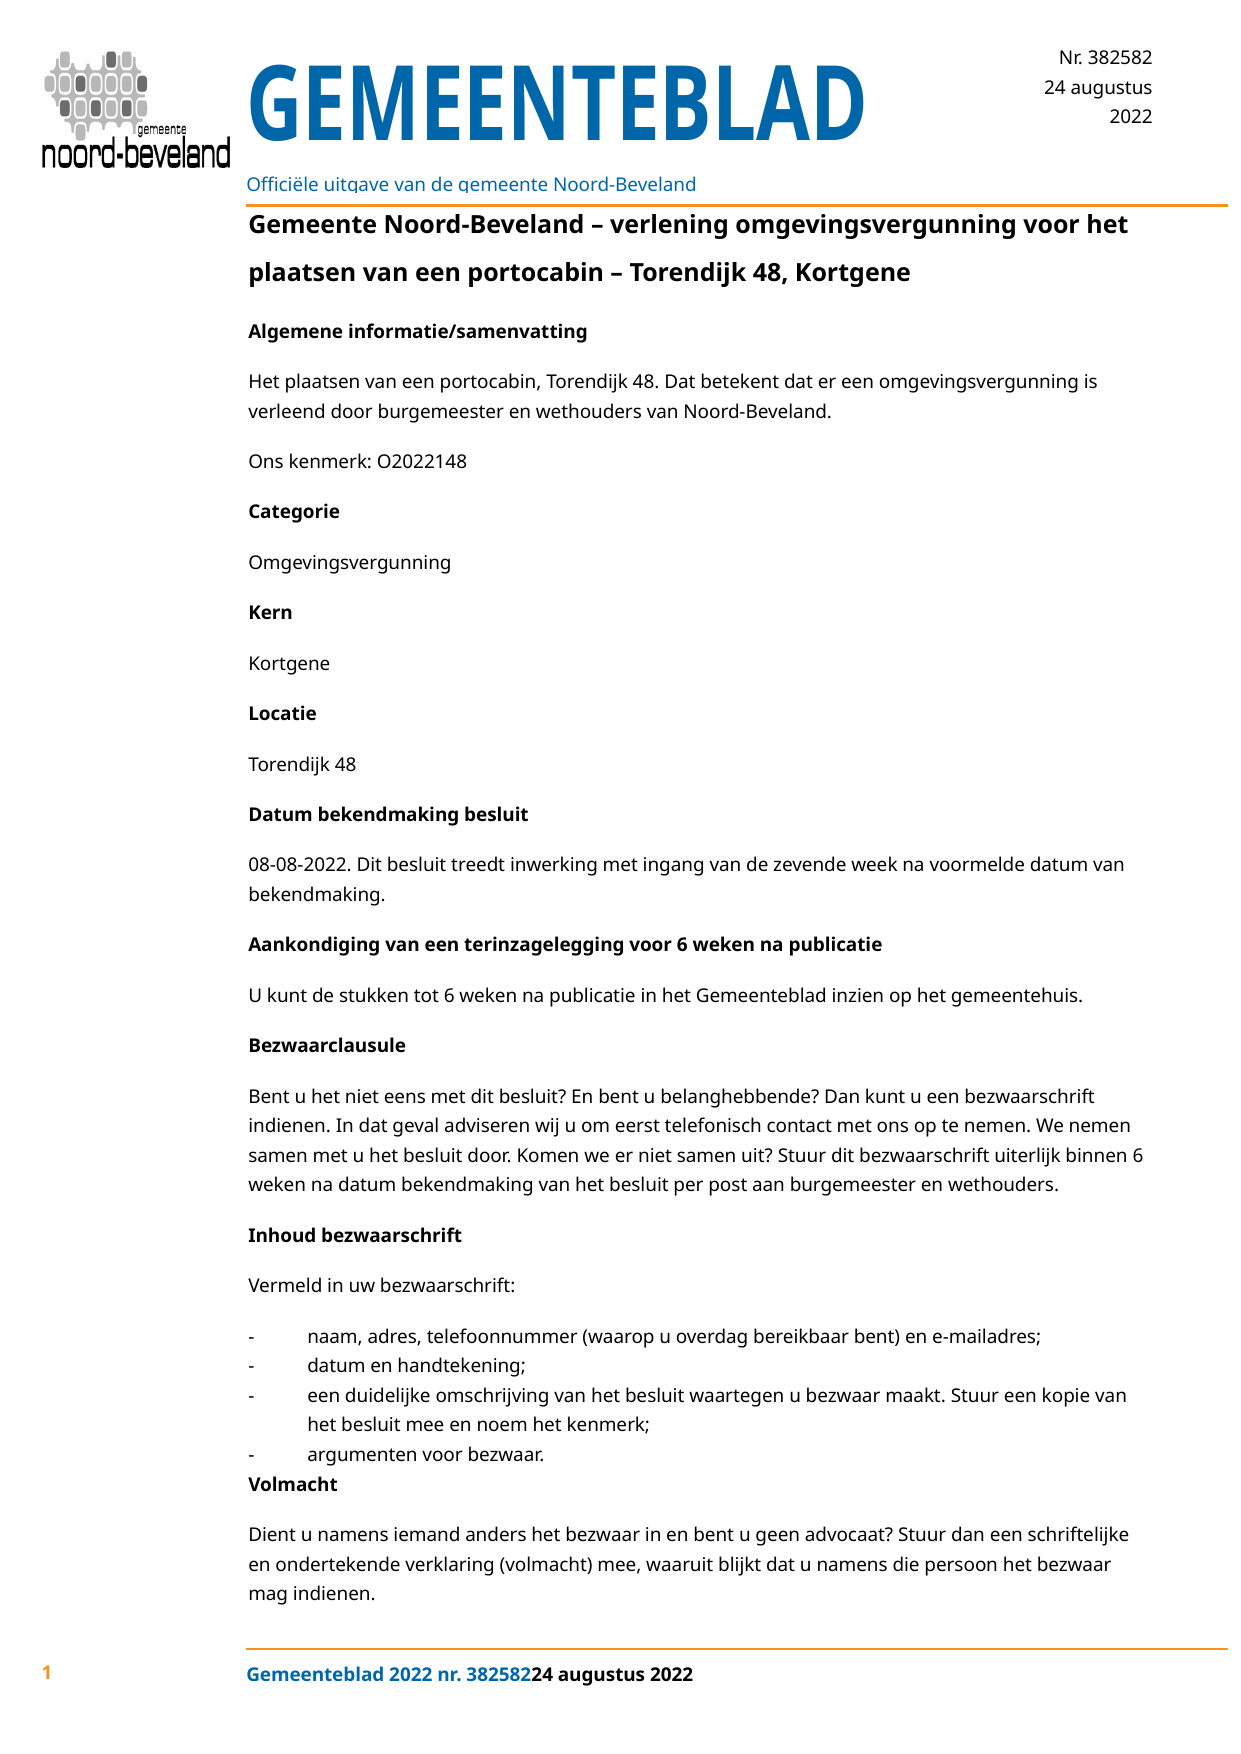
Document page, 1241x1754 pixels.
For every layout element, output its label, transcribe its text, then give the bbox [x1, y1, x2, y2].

list argumenten voor bezwaar. [248, 1441, 1152, 1467]
list naam, adres, telefoonnummer (waarop u overdag bereikbaar bent) en e-mailadres; [248, 1323, 1152, 1349]
text Kern [248, 599, 1152, 625]
text Ons kenmerk: O2022148 [248, 448, 1152, 474]
text Volmacht [248, 1471, 1152, 1497]
text Vermeld in uw bezwaarschrift: [248, 1272, 1152, 1298]
text Locatie [248, 700, 1152, 726]
text Torendijk 48 [248, 751, 1152, 777]
text Bent u het niet eens met dit besluit? En bent u belanghebbende? Dan kunt u een bezwaarschrift indienen. In dat geval adviseren wij u om eerst telefonisch contact met ons op te nemen. We nemen samen met u het besluit door. Komen we er niet samen uit? Stuur dit bezwaarschrift uiterlijk binnen 6 weken na datum bekendmaking van het besluit per post aan burgemeester en wethouders. [248, 1083, 1152, 1197]
text 08-08-2022. Dit besluit treedt inwerking met ingang van de zevende week na voormelde datum van bekendmaking. [248, 852, 1152, 907]
text U kunt de stukken tot 6 weken na publicatie in het Gemeenteblad inzien op het gemeentehuis. [248, 982, 1152, 1008]
text Aankondiging van een terinzagelegging voor 6 weken na publicatie [248, 932, 1152, 957]
text Algemene informatie/samenvatting [248, 318, 1152, 344]
list datum en handtekening; [248, 1352, 1152, 1378]
text Datum bekendmaking besluit [248, 801, 1152, 827]
list een duidelijke omschrijving van het besluit waartegen u bezwaar maakt. Stuur een kopie van het besluit mee en noem het kenmerk; [248, 1382, 1152, 1437]
text Omgevingsvergunning [248, 549, 1152, 575]
text Categorie [248, 499, 1152, 524]
text Gemeente Noord-Beveland – verlening omgevingsvergunning voor het plaatsen van een portocabin – Torendijk 48, Kortgene [248, 207, 1152, 288]
text Kortgene [248, 650, 1152, 676]
text Bezwaarclausule [248, 1032, 1152, 1058]
text Het plaatsen van een portocabin, Torendijk 48. Dat betekent dat er een omgevingsvergunning is verleend door burgemeester en wethouders van Noord-Beveland. [248, 368, 1152, 424]
text Inhoud bezwaarschrift [248, 1222, 1152, 1248]
text Dient u namens iemand anders het bezwaar in en bent u geen advocaat? Stuur dan een schriftelijke en ondertekende verklaring (volmacht) mee, waaruit blijkt dat u namens die persoon het bezwaar mag indienen. [248, 1521, 1152, 1606]
picture [41, 47, 231, 172]
